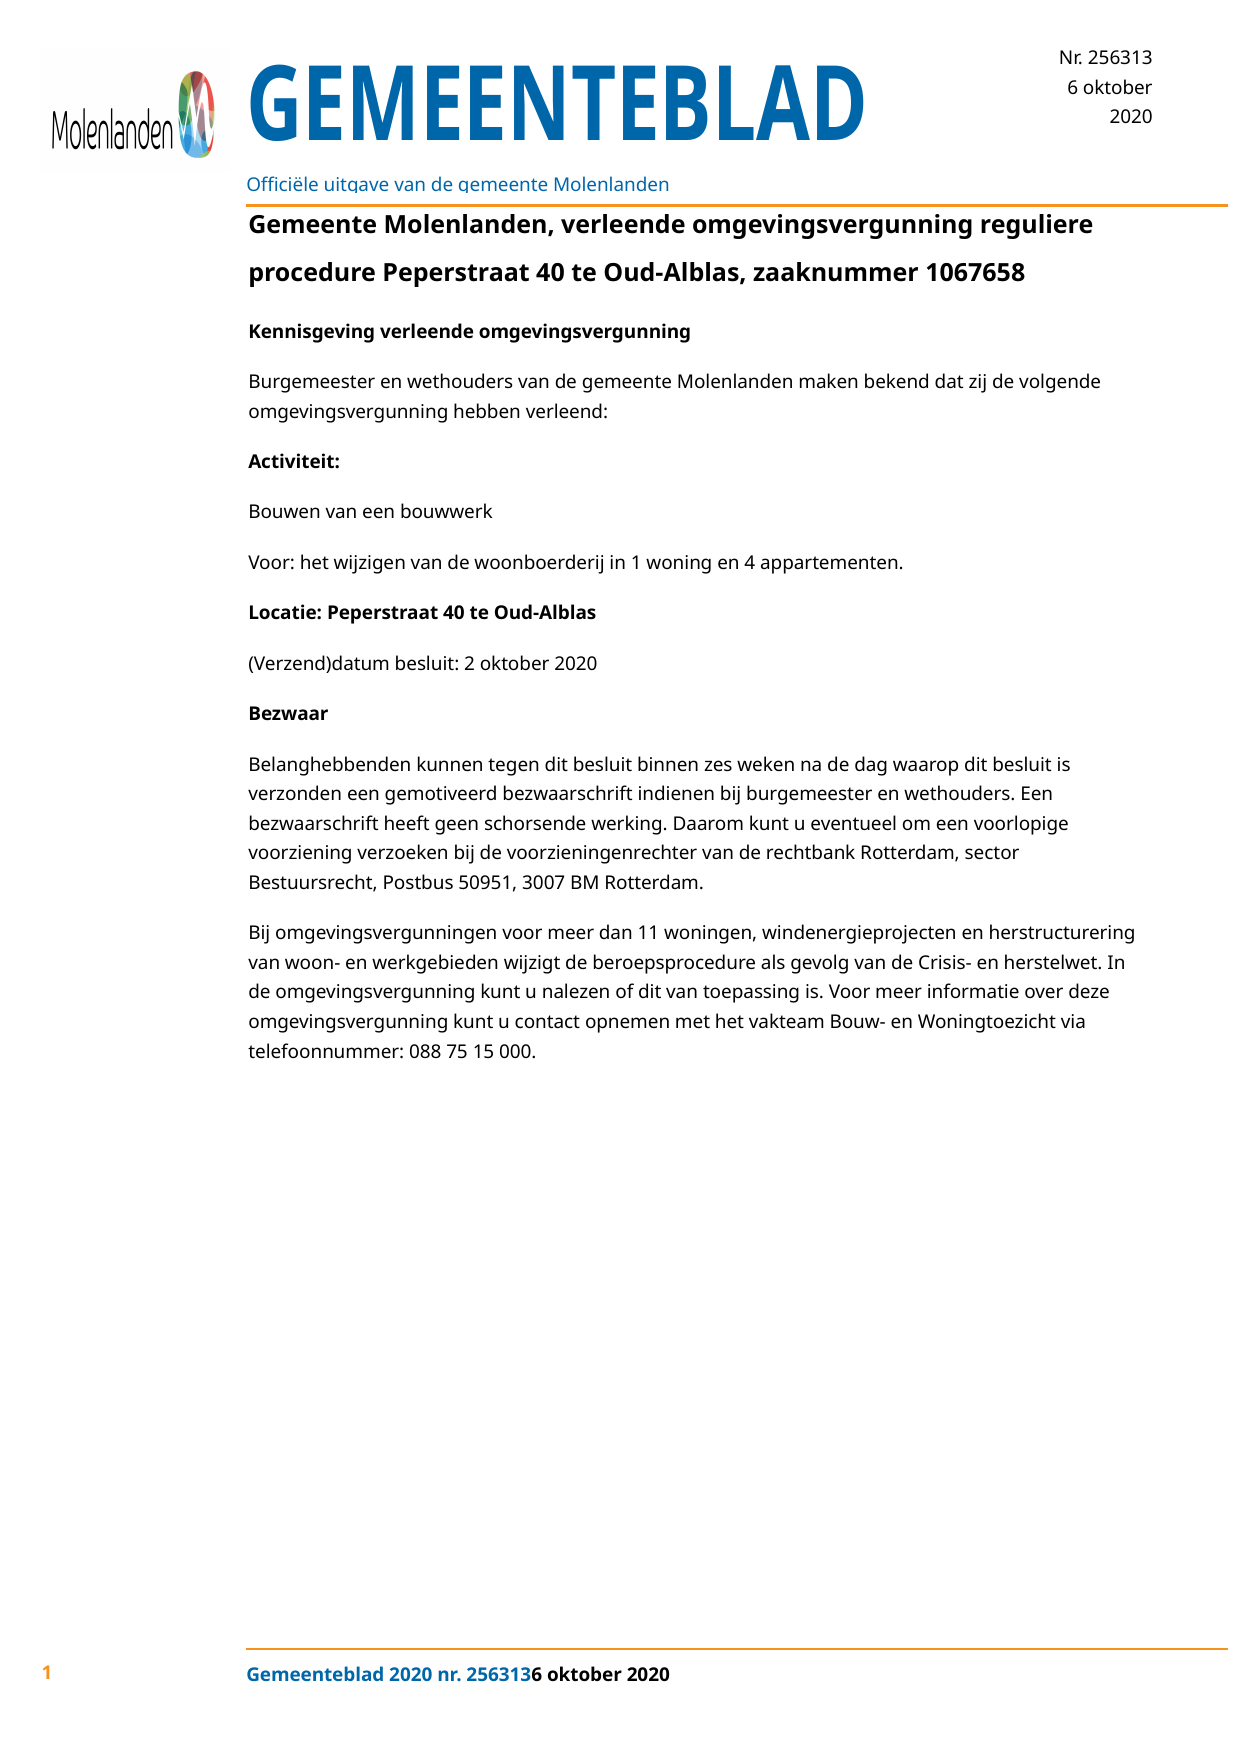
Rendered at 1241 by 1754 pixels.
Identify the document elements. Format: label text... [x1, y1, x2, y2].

text Activiteit: [248, 448, 1152, 474]
text Bij omgevingsvergunningen voor meer dan 11 woningen, windenergieprojecten en herstructurering van woon- en werkgebieden wijzigt de beroepsprocedure als gevolg van de Crisis- en herstelwet. In de omgevingsvergunning kunt u nalezen of dit van toepassing is. Voor meer informatie over deze omgevingsvergunning kunt u contact opnemen met het vakteam Bouw- en Woningtoezicht via telefoonnummer: 088 75 15 000. [248, 919, 1152, 1064]
text Belanghebbenden kunnen tegen dit besluit binnen zes weken na de dag waarop dit besluit is verzonden een gemotiveerd bezwaarschrift indienen bij burgemeester en wethouders. Een bezwaarschrift heeft geen schorsende werking. Daarom kunt u eventueel om een voorlopige voorziening verzoeken bij de voorzieningenrechter van de rechtbank Rotterdam, sector Bestuursrecht, Postbus 50951, 3007 BM Rotterdam. [248, 751, 1152, 895]
picture [41, 47, 231, 172]
text Voor: het wijzigen van de woonboerderij in 1 woning en 4 appartementen. [248, 549, 1152, 575]
text Gemeente Molenlanden, verleende omgevingsvergunning reguliere procedure Peperstraat 40 te Oud-Alblas, zaaknummer 1067658 [248, 207, 1152, 288]
text Bouwen van een bouwwerk [248, 499, 1152, 524]
text Bezwaar [248, 700, 1152, 726]
text Burgemeester en wethouders van de gemeente Molenlanden maken bekend dat zij de volgende omgevingsvergunning hebben verleend: [248, 368, 1152, 424]
text Kennisgeving verleende omgevingsvergunning [248, 318, 1152, 344]
text Locatie: Peperstraat 40 te Oud-Alblas [248, 599, 1152, 625]
text (Verzend)datum besluit: 2 oktober 2020 [248, 650, 1152, 676]
